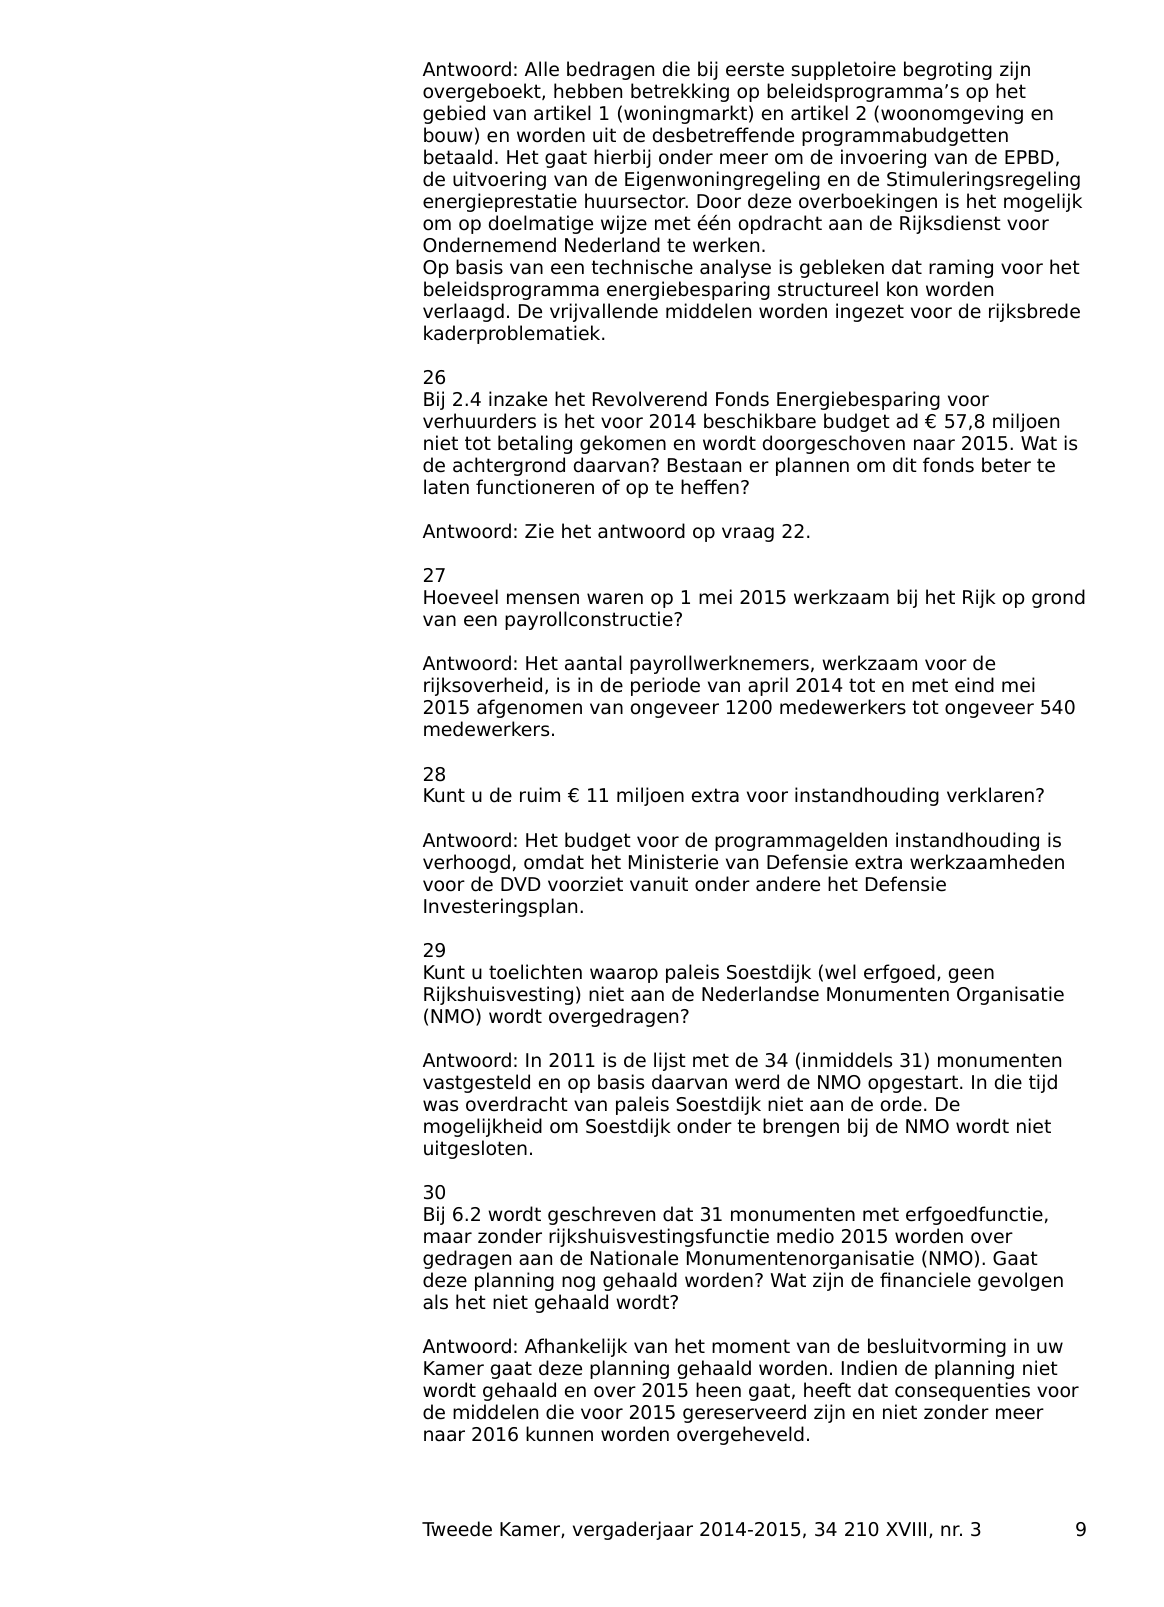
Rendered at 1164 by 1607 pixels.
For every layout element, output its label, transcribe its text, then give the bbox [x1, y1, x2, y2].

text Bij 6.2 wordt geschreven dat 31 monumenten met erfgoedfunctie, maar zonder rijkshuisvestingsfunctie medio 2015 worden over gedragen aan de Nationale Monumentenorganisatie (NMO). Gaat deze planning nog gehaald worden? Wat zijn de financiele gevolgen als het niet gehaald wordt? [422, 1204, 1087, 1314]
text Antwoord: Het budget voor de programmagelden instandhouding is verhoogd, omdat het Ministerie van Defensie extra werkzaamheden voor de DVD voorziet vanuit onder andere het Defensie Investeringsplan. [422, 829, 1087, 917]
text 28 [422, 763, 1087, 785]
text Hoeveel mensen waren op 1 mei 2015 werkzaam bij het Rijk op grond van een payrollconstructie? [422, 587, 1087, 631]
text Antwoord: Afhankelijk van het moment van de besluitvorming in uw Kamer gaat deze planning gehaald worden. Indien de planning niet wordt gehaald en over 2015 heen gaat, heeft dat consequenties voor de middelen die voor 2015 gereserveerd zijn en niet zonder meer naar 2016 kunnen worden overgeheveld. [422, 1336, 1087, 1446]
text Kunt u toelichten waarop paleis Soestdijk (wel erfgoed, geen Rijkshuisvesting) niet aan de Nederlandse Monumenten Organisatie (NMO) wordt overgedragen? [422, 962, 1087, 1028]
text 29 [422, 940, 1087, 962]
text Antwoord: Zie het antwoord op vraag 22. [422, 521, 1087, 543]
text Antwoord: Alle bedragen die bij eerste suppletoire begroting zijn overgeboekt, hebben betrekking op beleidsprogramma’s op het gebied van artikel 1 (woningmarkt) en artikel 2 (woonomgeving en bouw) en worden uit de desbetreffende programmabudgetten betaald. Het gaat hierbij onder meer om de invoering van de EPBD, de uitvoering van de Eigenwoningregeling en de Stimuleringsregeling energieprestatie huursector. Door deze overboekingen is het mogelijk om op doelmatige wijze met één opdracht aan de Rijksdienst voor Ondernemend Nederland te werken. [422, 59, 1087, 257]
text Antwoord: Het aantal payrollwerknemers, werkzaam voor de rijksoverheid, is in de periode van april 2014 tot en met eind mei 2015 afgenomen van ongeveer 1200 medewerkers tot ongeveer 540 medewerkers. [422, 653, 1087, 741]
text Op basis van een technische analyse is gebleken dat raming voor het beleidsprogramma energiebesparing structureel kon worden verlaagd. De vrijvallende middelen worden ingezet voor de rijksbrede kaderproblematiek. [422, 257, 1087, 345]
text 30 [422, 1182, 1087, 1204]
text Antwoord: In 2011 is de lijst met de 34 (inmiddels 31) monumenten vastgesteld en op basis daarvan werd de NMO opgestart. In die tijd was overdracht van paleis Soestdijk niet aan de orde. De mogelijkheid om Soestdijk onder te brengen bij de NMO wordt niet uitgesloten. [422, 1050, 1087, 1160]
text Kunt u de ruim € 11 miljoen extra voor instandhouding verklaren? [422, 785, 1087, 807]
text Bij 2.4 inzake het Revolverend Fonds Energiebesparing voor verhuurders is het voor 2014 beschikbare budget ad € 57,8 miljoen niet tot betaling gekomen en wordt doorgeschoven naar 2015. Wat is de achtergrond daarvan? Bestaan er plannen om dit fonds beter te laten functioneren of op te heffen? [422, 389, 1087, 499]
text 26 [422, 367, 1087, 389]
text 27 [422, 565, 1087, 587]
